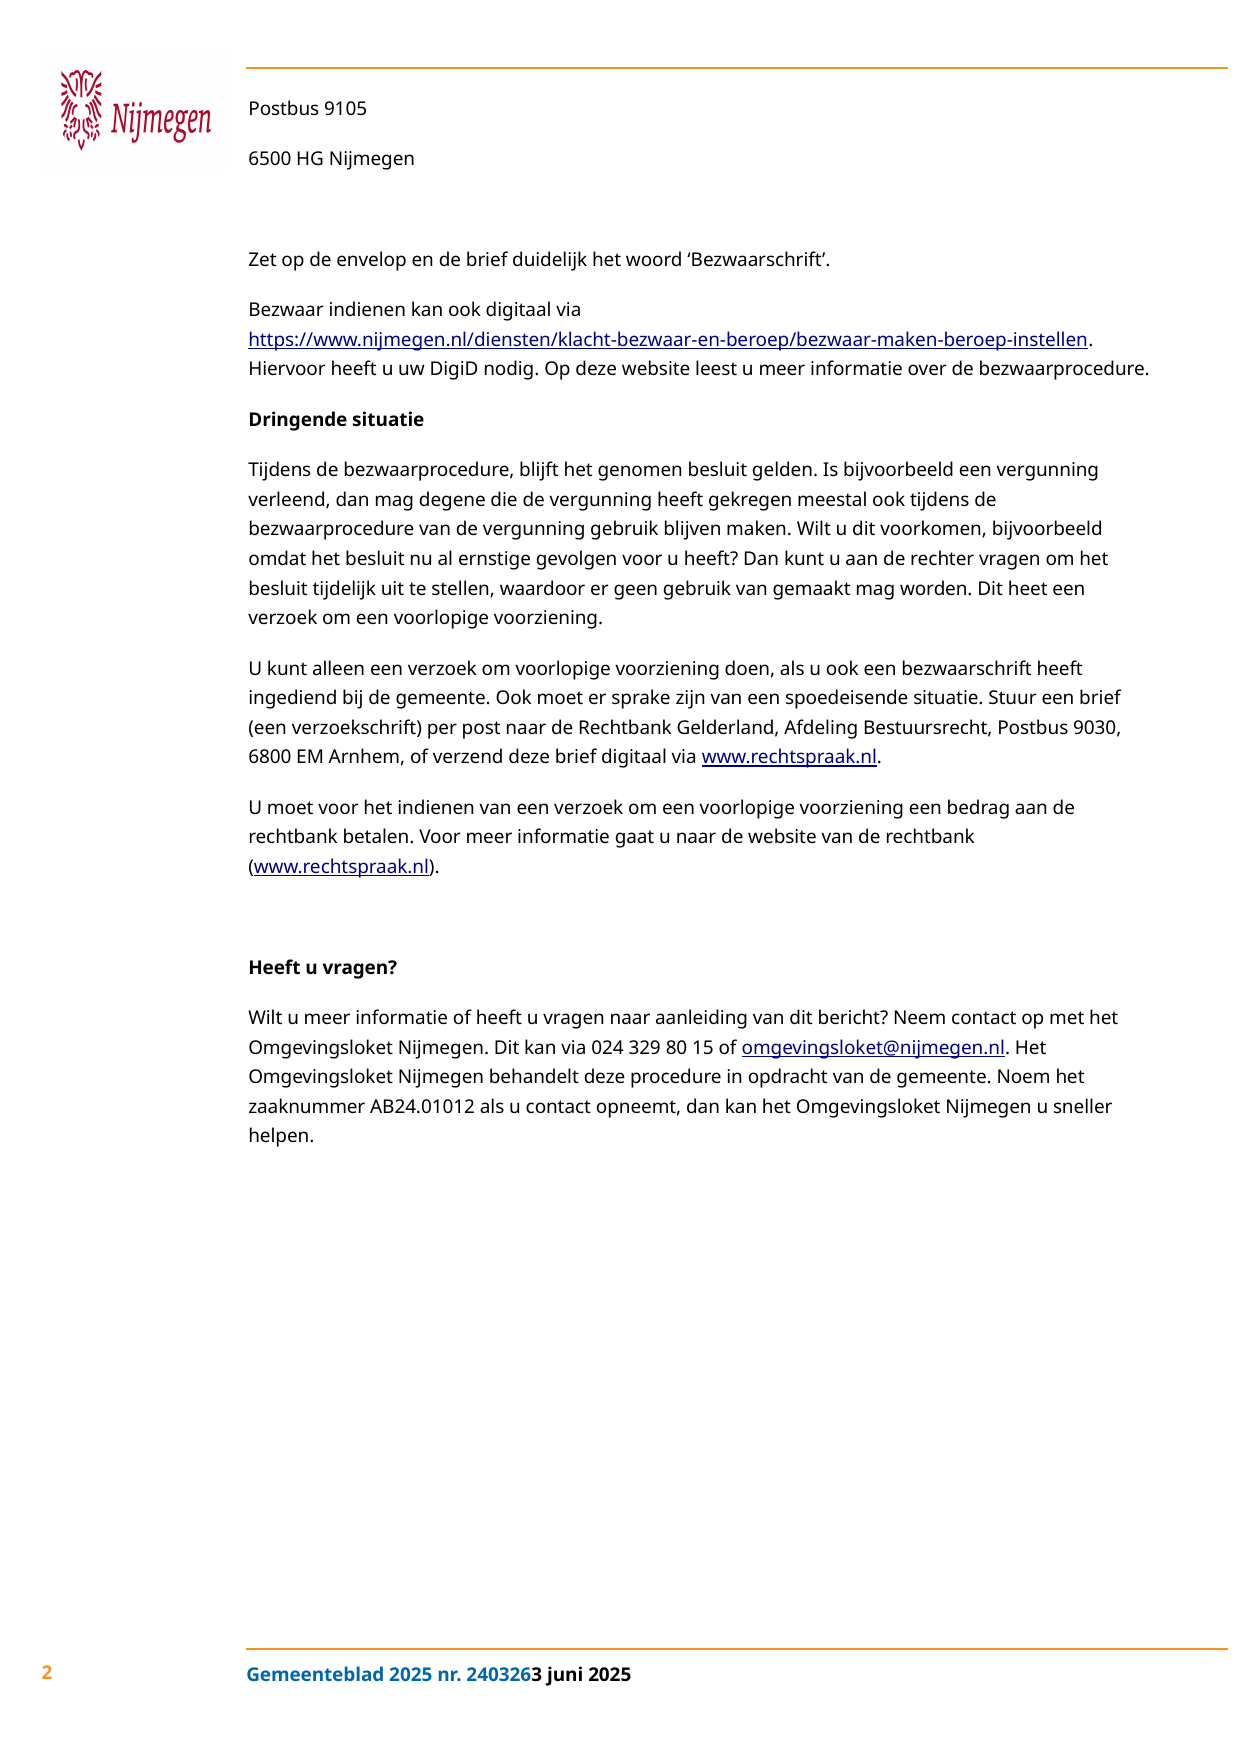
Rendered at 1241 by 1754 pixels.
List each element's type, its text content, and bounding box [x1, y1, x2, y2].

text U kunt alleen een verzoek om voorlopige voorziening doen, als u ook een bezwaarschrift heeft ingediend bij de gemeente. Ook moet er sprake zijn van een spoedeisende situatie. Stuur een brief (een verzoekschrift) per post naar de Rechtbank Gelderland, Afdeling Bestuursrecht, Postbus 9030, 6800 EM Arnhem, of verzend deze brief digitaal via www.rechtspraak.nl. [248, 655, 1152, 769]
text U moet voor het indienen van een verzoek om een voorlopige voorziening een bedrag aan de rechtbank betalen. Voor meer informatie gaat u naar de website van de rechtbank (www.rechtspraak.nl). [248, 794, 1152, 879]
text Postbus 9105 [248, 95, 1152, 121]
text Bezwaar indienen kan ook digitaal via https://www.nijmegen.nl/diensten/klacht-bezwaar-en-beroep/bezwaar-maken-beroep-instellen. Hiervoor heeft u uw DigiD nodig. Op deze website leest u meer informatie over de bezwaarprocedure. [248, 296, 1152, 381]
text Dringende situatie [248, 406, 1152, 432]
text Heeft u vragen? [248, 954, 1152, 980]
text Wilt u meer informatie of heeft u vragen naar aanleiding van dit bericht? Neem contact op met het Omgevingsloket Nijmegen. Dit kan via 024 329 80 15 of omgevingsloket@nijmegen.nl. Het Omgevingsloket Nijmegen behandelt deze procedure in opdracht van de gemeente. Noem het zaaknummer AB24.01012 als u contact opneemt, dan kan het Omgevingsloket Nijmegen u sneller helpen. [248, 1004, 1152, 1148]
text Zet op de envelop en de brief duidelijk het woord ‘Bezwaarschrift’. [248, 246, 1152, 272]
picture [41, 47, 231, 172]
text 6500 HG Nijmegen [248, 145, 1152, 171]
text Tijdens de bezwaarprocedure, blijft het genomen besluit gelden. Is bijvoorbeeld een vergunning verleend, dan mag degene die de vergunning heeft gekregen meestal ook tijdens de bezwaarprocedure van de vergunning gebruik blijven maken. Wilt u dit voorkomen, bijvoorbeeld omdat het besluit nu al ernstige gevolgen voor u heeft? Dan kunt u aan de rechter vragen om het besluit tijdelijk uit te stellen, waardoor er geen gebruik van gemaakt mag worden. Dit heet een verzoek om een voorlopige voorziening. [248, 456, 1152, 630]
